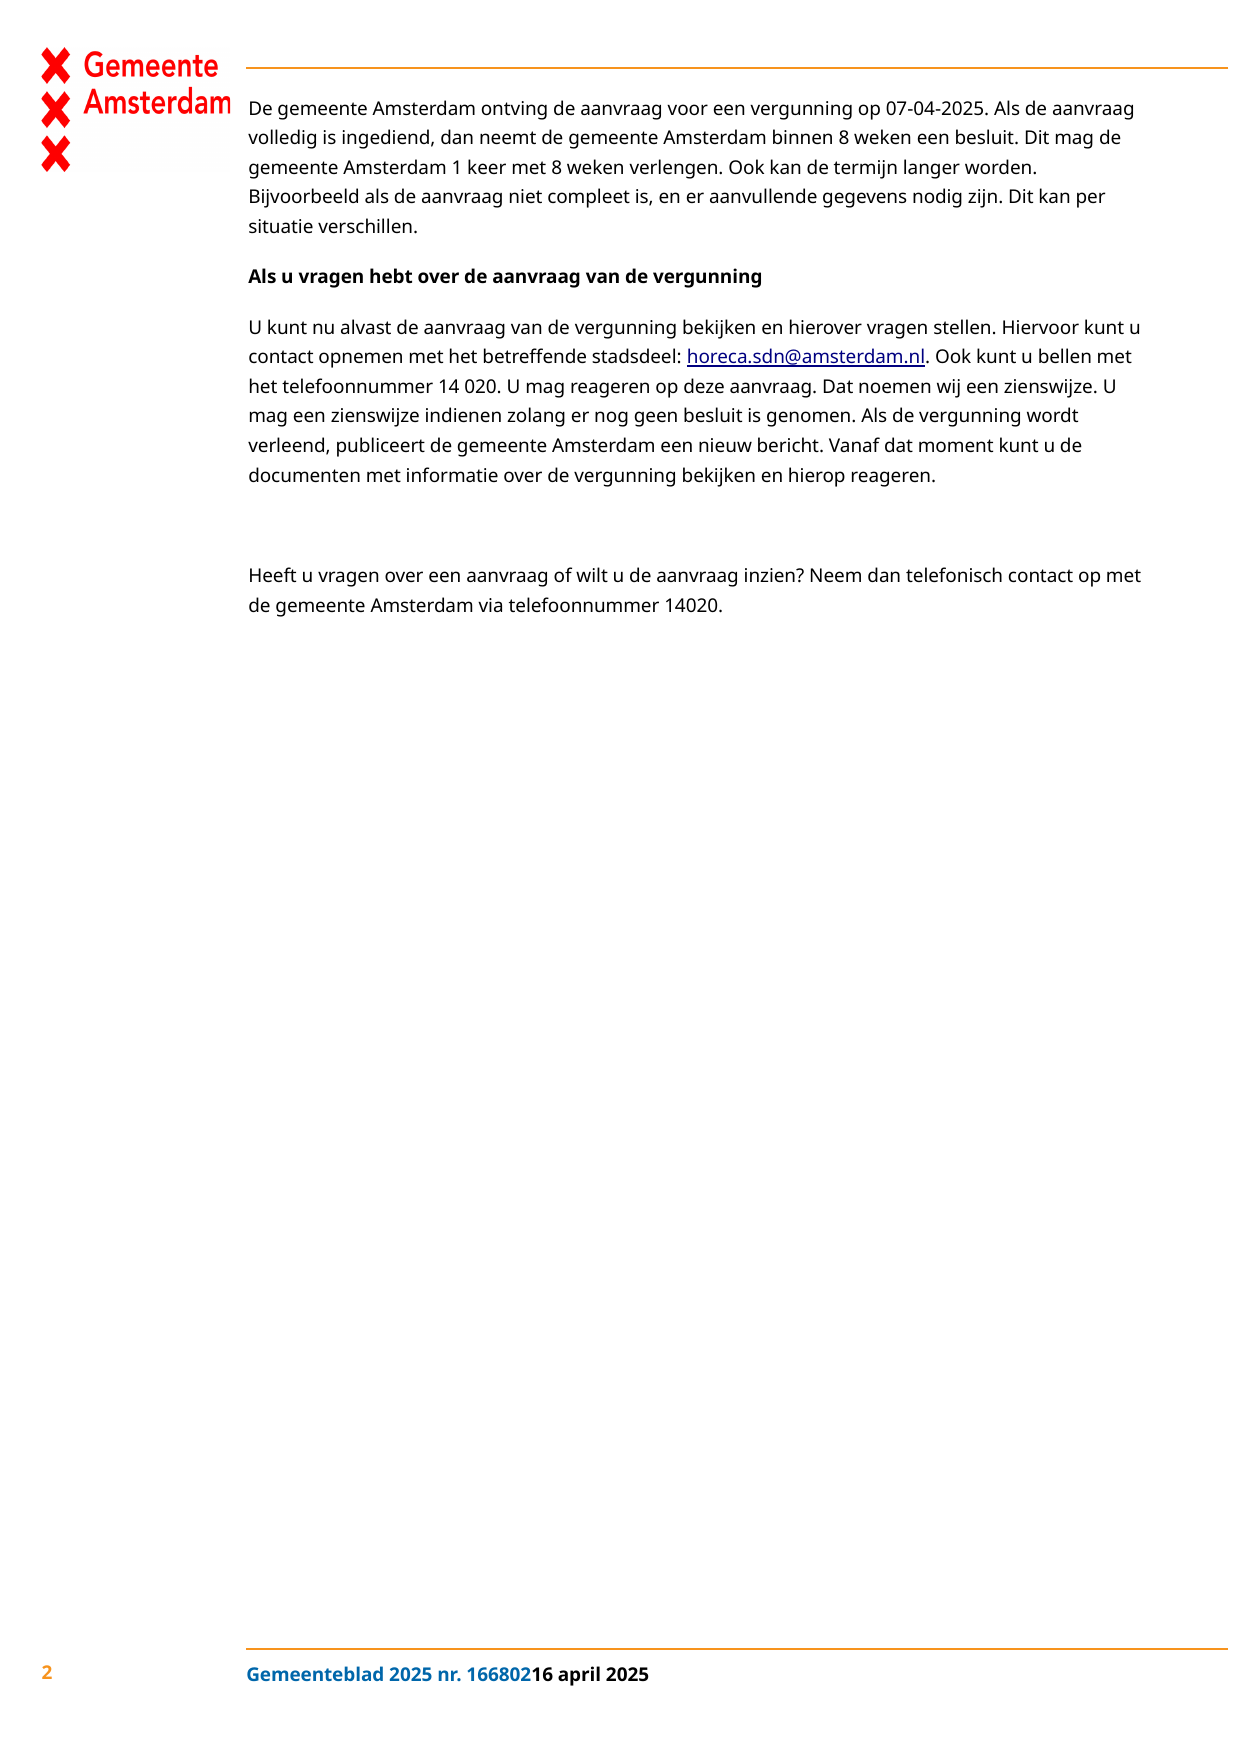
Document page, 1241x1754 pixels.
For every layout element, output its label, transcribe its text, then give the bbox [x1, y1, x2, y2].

text Heeft u vragen over een aanvraag of wilt u de aanvraag inzien? Neem dan telefonisch contact op met de gemeente Amsterdam via telefoonnummer 14020. [248, 563, 1152, 618]
text Als u vragen hebt over de aanvraag van de vergunning [248, 263, 1152, 289]
picture [41, 47, 231, 172]
text U kunt nu alvast de aanvraag van de vergunning bekijken en hierover vragen stellen. Hiervoor kunt u contact opnemen met het betreffende stadsdeel: horeca.sdn@amsterdam.nl. Ook kunt u bellen met het telefoonnummer 14 020. U mag reageren op deze aanvraag. Dat noemen wij een zienswijze. U mag een zienswijze indienen zolang er nog geen besluit is genomen. Als de vergunning wordt verleend, publiceert de gemeente Amsterdam een nieuw bericht. Vanaf dat moment kunt u de documenten met informatie over de vergunning bekijken en hierop reageren. [248, 314, 1152, 488]
text De gemeente Amsterdam ontving de aanvraag voor een vergunning op 07-04-2025. Als de aanvraag volledig is ingediend, dan neemt de gemeente Amsterdam binnen 8 weken een besluit. Dit mag de gemeente Amsterdam 1 keer met 8 weken verlengen. Ook kan de termijn langer worden. Bijvoorbeeld als de aanvraag niet compleet is, en er aanvullende gegevens nodig zijn. Dit kan per situatie verschillen. [248, 95, 1152, 239]
